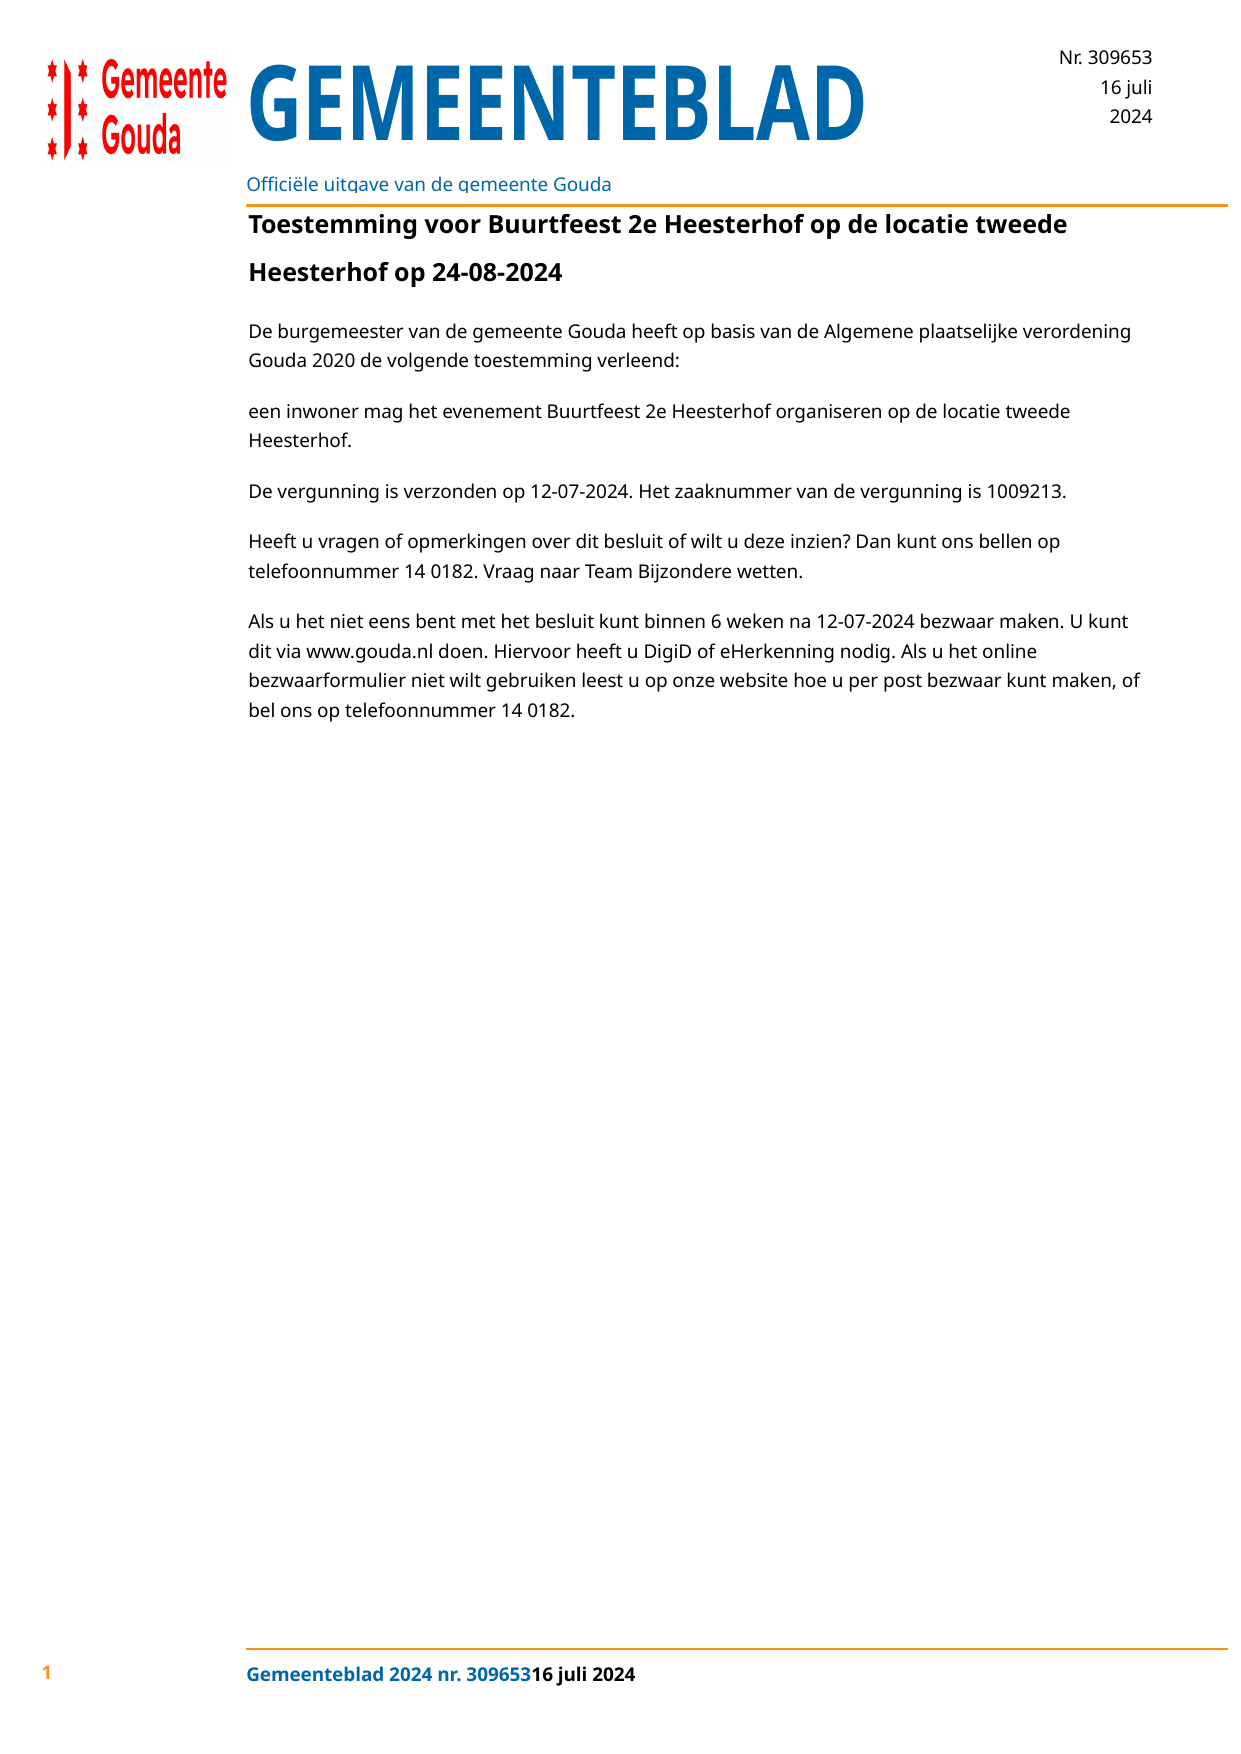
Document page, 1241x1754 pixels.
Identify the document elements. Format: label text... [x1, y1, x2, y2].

text De burgemeester van de gemeente Gouda heeft op basis van de Algemene plaatselijke verordening Gouda 2020 de volgende toestemming verleend: [248, 318, 1152, 373]
text Toestemming voor Buurtfeest 2e Heesterhof op de locatie tweede Heesterhof op 24-08-2024 [248, 207, 1152, 288]
text De vergunning is verzonden op 12-07-2024. Het zaaknummer van de vergunning is 1009213. [248, 478, 1152, 504]
text een inwoner mag het evenement Buurtfeest 2e Heesterhof organiseren op de locatie tweede Heesterhof. [248, 398, 1152, 453]
text Heeft u vragen of opmerkingen over dit besluit of wilt u deze inzien? Dan kunt ons bellen op telefoonnummer 14 0182. Vraag naar Team Bijzondere wetten. [248, 528, 1152, 584]
text Als u het niet eens bent met het besluit kunt binnen 6 weken na 12-07-2024 bezwaar maken. U kunt dit via www.gouda.nl doen. Hiervoor heeft u DigiD of eHerkenning nodig. Als u het online bezwaarformulier niet wilt gebruiken leest u op onze website hoe u per post bezwaar kunt maken, of bel ons op telefoonnummer 14 0182. [248, 608, 1152, 723]
picture [41, 47, 231, 172]
